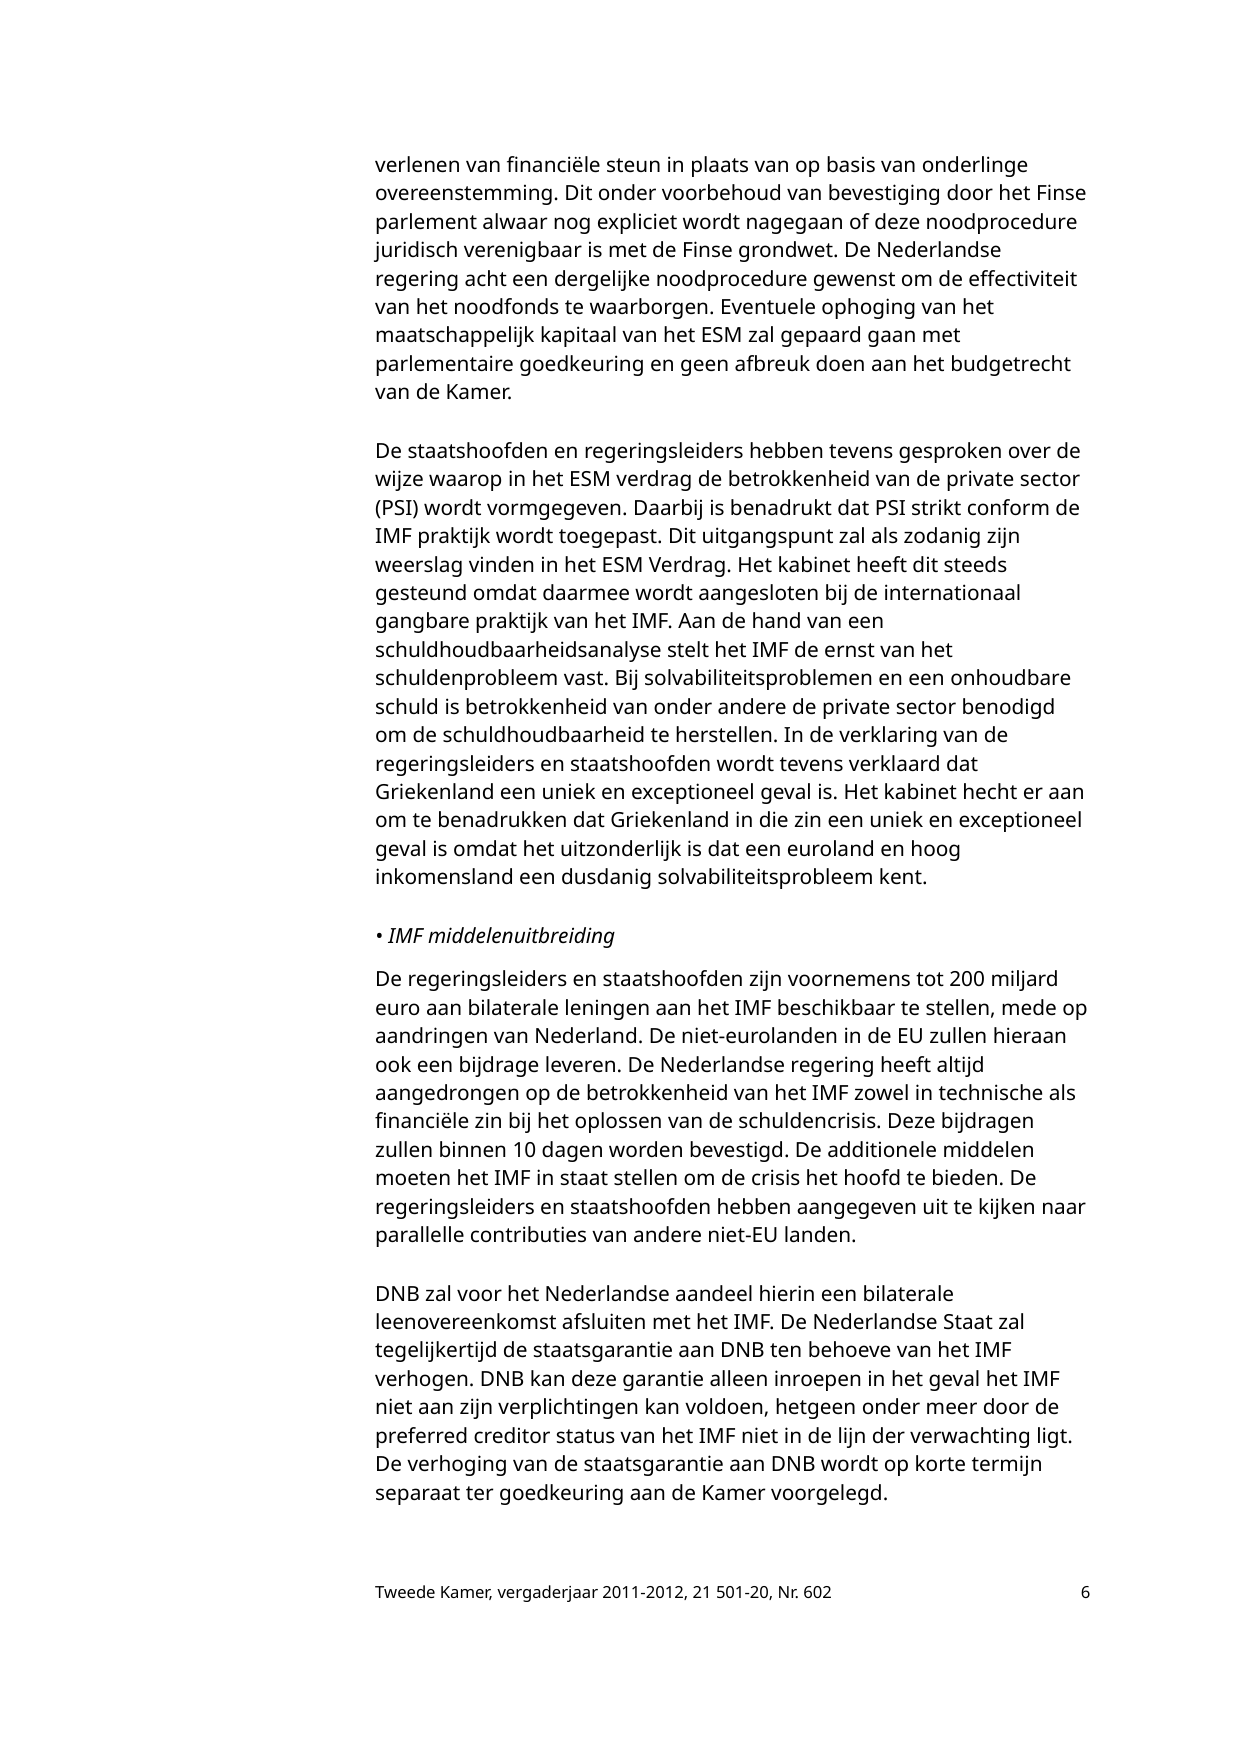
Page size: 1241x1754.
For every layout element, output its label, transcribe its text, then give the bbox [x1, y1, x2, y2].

text De staatshoofden en regeringsleiders hebben tevens gesproken over de wijze waarop in het ESM verdrag de betrokkenheid van de private sector (PSI) wordt vormgegeven. Daarbij is benadrukt dat PSI strikt conform de IMF praktijk wordt toegepast. Dit uitgangspunt zal als zodanig zijn weerslag vinden in het ESM Verdrag. Het kabinet heeft dit steeds gesteund omdat daarmee wordt aangesloten bij de internationaal gangbare praktijk van het IMF. Aan de hand van een schuldhoudbaarheidsanalyse stelt het IMF de ernst van het schuldenprobleem vast. Bij solvabiliteitsproblemen en een onhoudbare schuld is betrokkenheid van onder andere de private sector benodigd om de schuldhoudbaarheid te herstellen. In de verklaring van de regeringsleiders en staatshoofden wordt tevens verklaard dat Griekenland een uniek en exceptioneel geval is. Het kabinet hecht er aan om te benadrukken dat Griekenland in die zin een uniek en exceptioneel geval is omdat het uitzonderlijk is dat een euroland en hoog inkomensland een dusdanig solvabiliteitsprobleem kent. [375, 436, 1090, 891]
text • IMF middelenuitbreiding [375, 921, 1090, 949]
text De regeringsleiders en staatshoofden zijn voornemens tot 200 miljard euro aan bilaterale leningen aan het IMF beschikbaar te stellen, mede op aandringen van Nederland. De niet-eurolanden in de EU zullen hieraan ook een bijdrage leveren. De Nederlandse regering heeft altijd aangedrongen op de betrokkenheid van het IMF zowel in technische als financiële zin bij het oplossen van de schuldencrisis. Deze bijdragen zullen binnen 10 dagen worden bevestigd. De additionele middelen moeten het IMF in staat stellen om de crisis het hoofd te bieden. De regeringsleiders en staatshoofden hebben aangegeven uit te kijken naar parallelle contributies van andere niet-EU landen. [375, 964, 1090, 1249]
text DNB zal voor het Nederlandse aandeel hierin een bilaterale leenovereenkomst afsluiten met het IMF. De Nederlandse Staat zal tegelijkertijd de staatsgarantie aan DNB ten behoeve van het IMF verhogen. DNB kan deze garantie alleen inroepen in het geval het IMF niet aan zijn verplichtingen kan voldoen, hetgeen onder meer door de preferred creditor status van het IMF niet in de lijn der verwachting ligt. De verhoging van de staatsgarantie aan DNB wordt op korte termijn separaat ter goedkeuring aan de Kamer voorgelegd. [375, 1279, 1090, 1506]
text verlenen van financiële steun in plaats van op basis van onderlinge overeenstemming. Dit onder voorbehoud van bevestiging door het Finse parlement alwaar nog expliciet wordt nagegaan of deze noodprocedure juridisch verenigbaar is met de Finse grondwet. De Nederlandse regering acht een dergelijke noodprocedure gewenst om de effectiviteit van het noodfonds te waarborgen. Eventuele ophoging van het maatschappelijk kapitaal van het ESM zal gepaard gaan met parlementaire goedkeuring en geen afbreuk doen aan het budgetrecht van de Kamer. [375, 150, 1090, 406]
